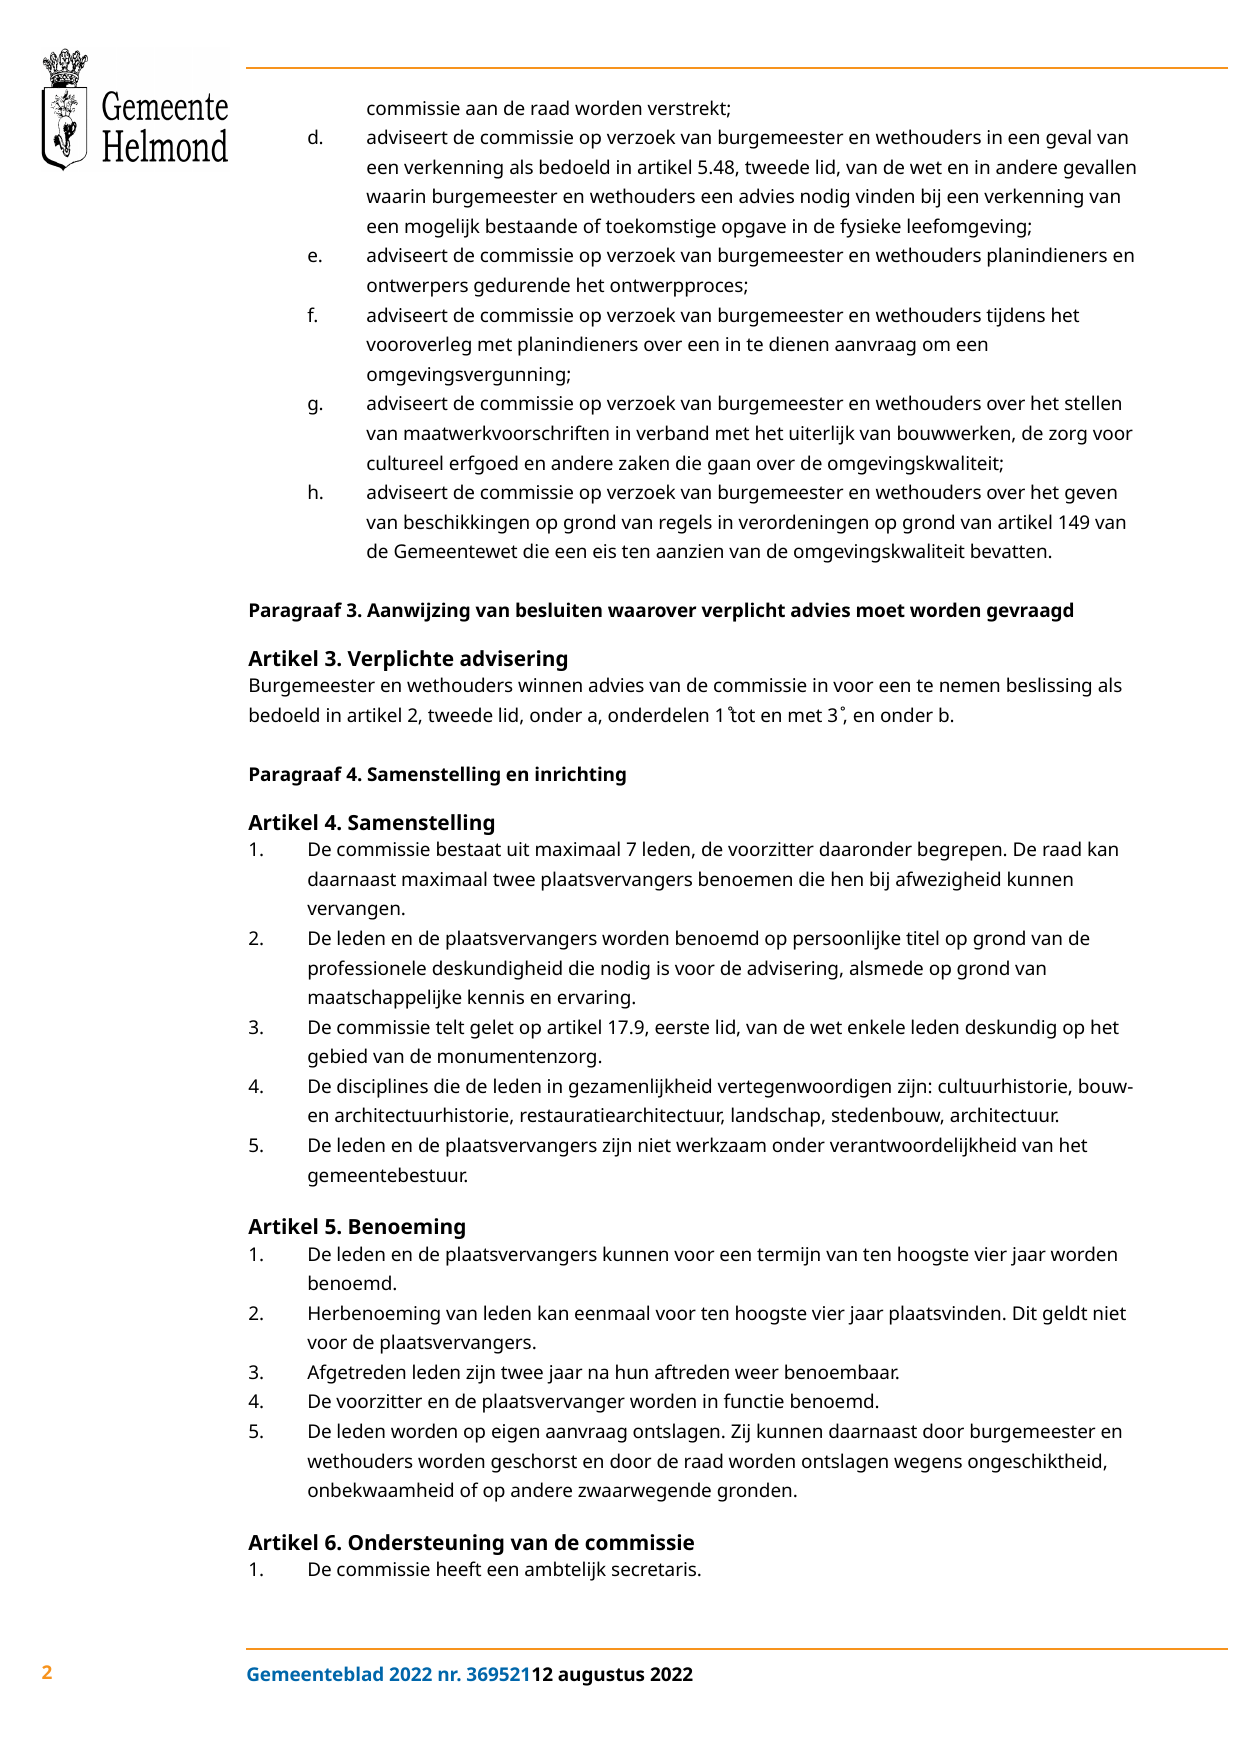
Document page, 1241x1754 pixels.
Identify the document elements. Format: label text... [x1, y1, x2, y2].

list adviseert de commissie op verzoek van burgemeester en wethouders in een geval van een verkenning als bedoeld in artikel 5.48, tweede lid, van de wet en in andere gevallen waarin burgemeester en wethouders een advies nodig vinden bij een verkenning van een mogelijk bestaande of toekomstige opgave in de fysieke leefomgeving; [307, 124, 1152, 239]
list De leden en de plaatsvervangers zijn niet werkzaam onder verantwoordelijkheid van het gemeentebestuur. [248, 1132, 1152, 1188]
text Artikel 6. Ondersteuning van de commissie [248, 1528, 1152, 1556]
list De leden en de plaatsvervangers kunnen voor een termijn van ten hoogste vier jaar worden benoemd. [248, 1241, 1152, 1296]
list De commissie bestaat uit maximaal 7 leden, de voorzitter daaronder begrepen. De raad kan daarnaast maximaal twee plaatsvervangers benoemen die hen bij afwezigheid kunnen vervangen. [248, 836, 1152, 921]
list De commissie telt gelet op artikel 17.9, eerste lid, van de wet enkele leden deskundig op het gebied van de monumentenzorg. [248, 1014, 1152, 1069]
list commissie aan de raad worden verstrekt; [307, 95, 1152, 121]
list adviseert de commissie op verzoek van burgemeester en wethouders over het geven van beschikkingen op grond van regels in verordeningen op grond van artikel 149 van de Gemeentewet die een eis ten aanzien van de omgevingskwaliteit bevatten. [307, 479, 1152, 564]
list De leden en de plaatsvervangers worden benoemd op persoonlijke titel op grond van de professionele deskundigheid die nodig is voor de advisering, alsmede op grond van maatschappelijke kennis en ervaring. [248, 925, 1152, 1010]
text Paragraaf 4. Samenstelling en inrichting [248, 761, 1152, 787]
list adviseert de commissie op verzoek van burgemeester en wethouders tijdens het vooroverleg met planindieners over een in te dienen aanvraag om een omgevingsvergunning; [307, 302, 1152, 387]
list De commissie heeft een ambtelijk secretaris. [248, 1556, 1152, 1582]
text Artikel 4. Samenstelling [248, 808, 1152, 836]
list adviseert de commissie op verzoek van burgemeester en wethouders planindieners en ontwerpers gedurende het ontwerpproces; [307, 243, 1152, 298]
list Herbenoeming van leden kan eenmaal voor ten hoogste vier jaar plaatsvinden. Dit geldt niet voor de plaatsvervangers. [248, 1300, 1152, 1355]
list adviseert de commissie op verzoek van burgemeester en wethouders over het stellen van maatwerkvoorschriften in verband met het uiterlijk van bouwwerken, de zorg voor cultureel erfgoed en andere zaken die gaan over de omgevingskwaliteit; [307, 391, 1152, 476]
picture [41, 47, 231, 172]
text Artikel 3. Verplichte advisering [248, 644, 1152, 673]
text Artikel 5. Benoeming [248, 1212, 1152, 1241]
text Paragraaf 3. Aanwijzing van besluiten waarover verplicht advies moet worden gevraagd [248, 598, 1152, 623]
list De disciplines die de leden in gezamenlijkheid vertegenwoordigen zijn: cultuurhistorie, bouw- en architectuurhistorie, restauratiearchitectuur, landschap, stedenbouw, architectuur. [248, 1073, 1152, 1128]
text Burgemeester en wethouders winnen advies van de commissie in voor een te nemen beslissing als bedoeld in artikel 2, tweede lid, onder a, onderdelen 1 ̊tot en met 3 ̊, en onder b. [248, 673, 1152, 728]
list De leden worden op eigen aanvraag ontslagen. Zij kunnen daarnaast door burgemeester en wethouders worden geschorst en door de raad worden ontslagen wegens ongeschiktheid, onbekwaamheid of op andere zwaarwegende gronden. [248, 1418, 1152, 1503]
list De voorzitter en de plaatsvervanger worden in functie benoemd. [248, 1389, 1152, 1414]
list Afgetreden leden zijn twee jaar na hun aftreden weer benoembaar. [248, 1359, 1152, 1385]
